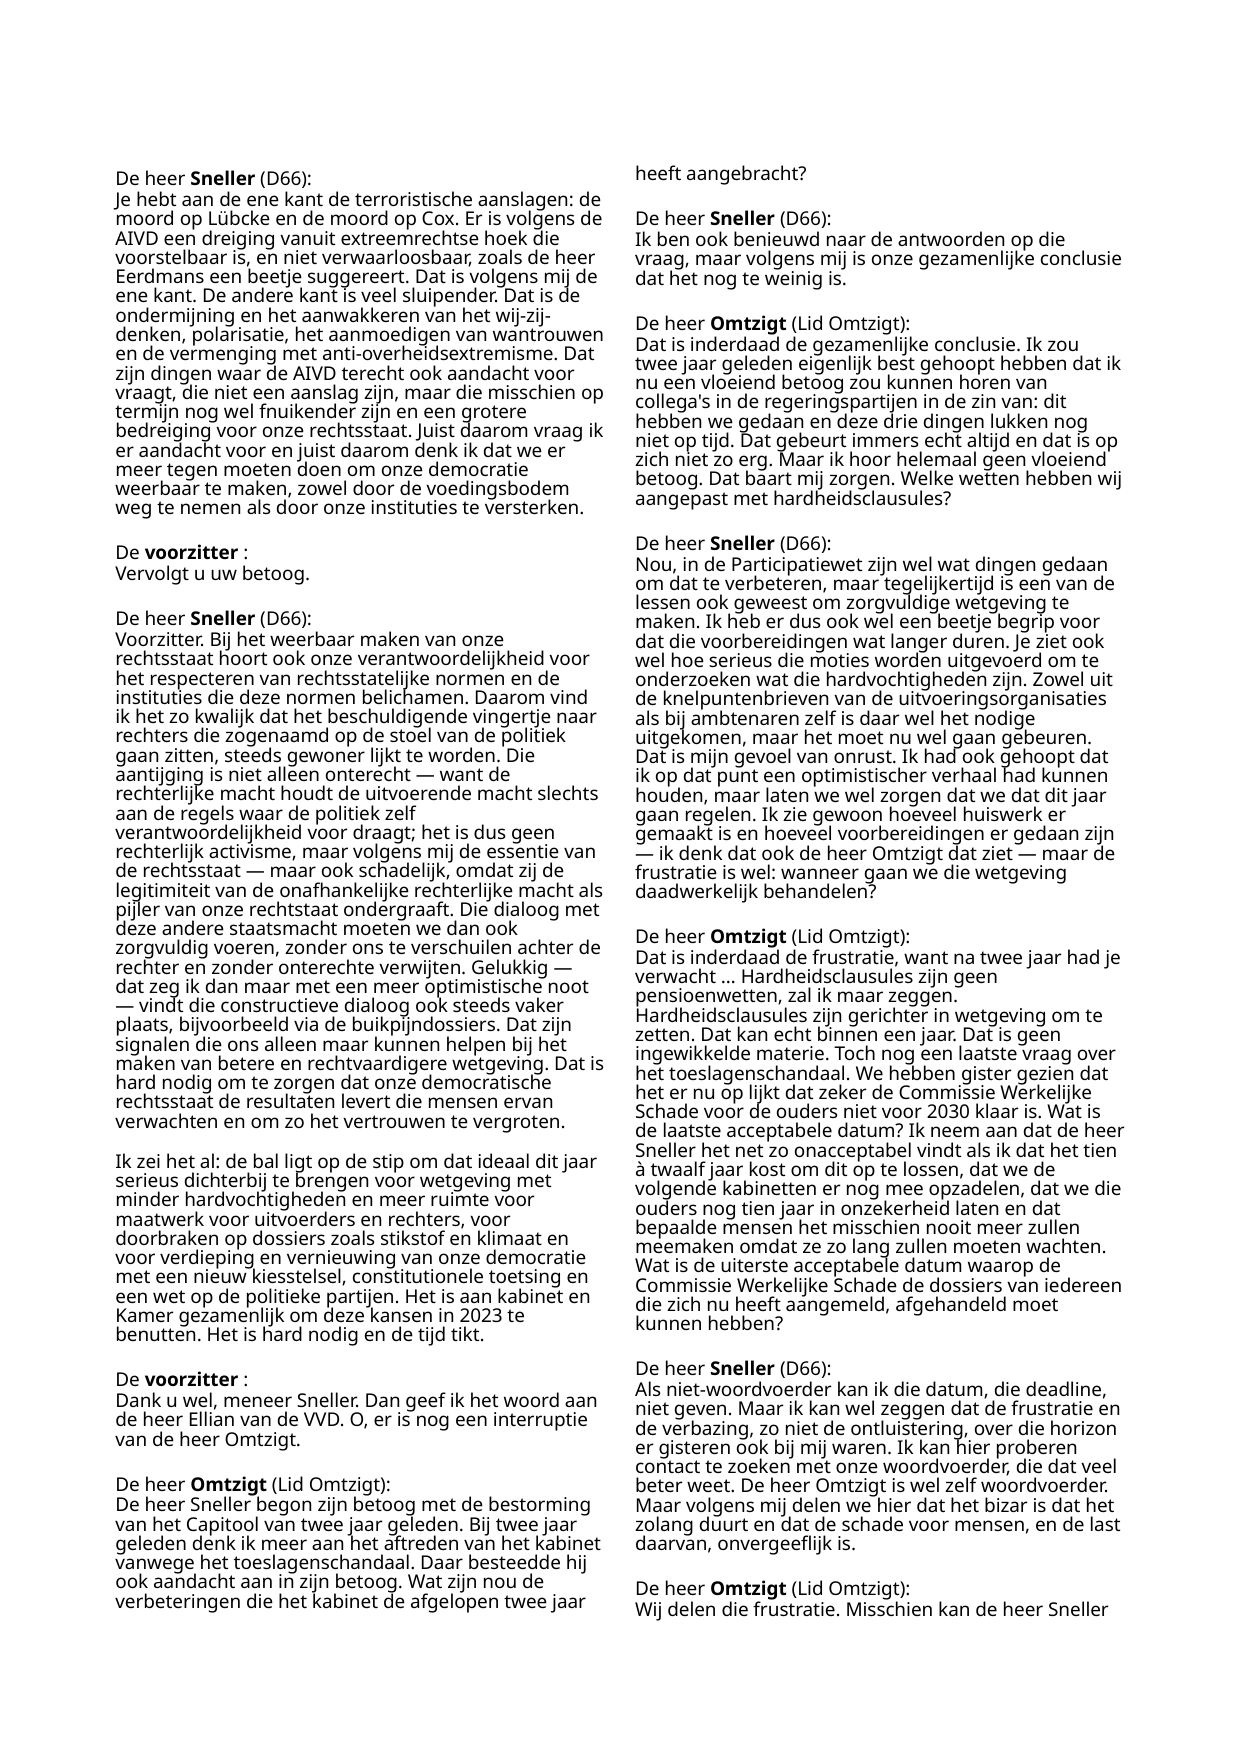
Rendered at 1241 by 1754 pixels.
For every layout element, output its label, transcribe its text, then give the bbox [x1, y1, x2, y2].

text De heer Sneller (D66): [115, 165, 605, 191]
text De heer Omtzigt (Lid Omtzigt): [635, 923, 1125, 949]
text Je hebt aan de ene kant de terroristische aanslagen: de moord op Lübcke en de moord op Cox. Er is volgens de AIVD een dreiging vanuit extreemrechtse hoek die voorstelbaar is, en niet verwaarloosbaar, zoals de heer Eerdmans een beetje suggereert. Dat is volgens mij de ene kant. De andere kant is veel sluipender. Dat is de ondermijning en het aanwakkeren van het wij-zij-denken, polarisatie, het aanmoedigen van wantrouwen en de vermenging met anti-overheidsextremisme. Dat zijn dingen waar de AIVD terecht ook aandacht voor vraagt, die niet een aanslag zijn, maar die misschien op termijn nog wel fnuikender zijn en een grotere bedreiging voor onze rechtsstaat. Juist daarom vraag ik er aandacht voor en juist daarom denk ik dat we er meer tegen moeten doen om onze democratie weerbaar te maken, zowel door de voedingsbodem weg te nemen als door onze instituties te versterken. [115, 191, 605, 519]
text Dat is inderdaad de frustratie, want na twee jaar had je verwacht … Hardheidsclausules zijn geen pensioenwetten, zal ik maar zeggen. Hardheidsclausules zijn gerichter in wetgeving om te zetten. Dat kan echt binnen een jaar. Dat is geen ingewikkelde materie. Toch nog een laatste vraag over het toeslagenschandaal. We hebben gister gezien dat het er nu op lijkt dat zeker de Commissie Werkelijke Schade voor de ouders niet voor 2030 klaar is. Wat is de laatste acceptabele datum? Ik neem aan dat de heer Sneller het net zo onacceptabel vindt als ik dat het tien à twaalf jaar kost om dit op te lossen, dat we de volgende kabinetten er nog mee opzadelen, dat we die ouders nog tien jaar in onzekerheid laten en dat bepaalde mensen het misschien nooit meer zullen meemaken omdat ze zo lang zullen moeten wachten. Wat is de uiterste acceptabele datum waarop de Commissie Werkelijke Schade de dossiers van iedereen die zich nu heeft aangemeld, afgehandeld moet kunnen hebben? [635, 949, 1125, 1334]
text Nou, in de Participatiewet zijn wel wat dingen gedaan om dat te verbeteren, maar tegelijkertijd is een van de lessen ook geweest om zorgvuldige wetgeving te maken. Ik heb er dus ook wel een beetje begrip voor dat die voorbereidingen wat langer duren. Je ziet ook wel hoe serieus die moties worden uitgevoerd om te onderzoeken wat die hardvochtigheden zijn. Zowel uit de knelpuntenbrieven van de uitvoeringsorganisaties als bij ambtenaren zelf is daar wel het nodige uitgekomen, maar het moet nu wel gaan gebeuren. Dat is mijn gevoel van onrust. Ik had ook gehoopt dat ik op dat punt een optimistischer verhaal had kunnen houden, maar laten we wel zorgen dat we dat dit jaar gaan regelen. Ik zie gewoon hoeveel huiswerk er gemaakt is en hoeveel voorbereidingen er gedaan zijn — ik denk dat ook de heer Omtzigt dat ziet — maar de frustratie is wel: wanneer gaan we die wetgeving daadwerkelijk behandelen? [635, 556, 1125, 902]
text Wij delen die frustratie. Misschien kan de heer Sneller [635, 1601, 1125, 1620]
text De heer Sneller begon zijn betoog met de bestorming van het Capitool van twee jaar geleden. Bij twee jaar geleden denk ik meer aan het aftreden van het kabinet vanwege het toeslagenschandaal. Daar besteedde hij ook aandacht aan in zijn betoog. Wat zijn nou de verbeteringen die het kabinet de afgelopen twee jaar [115, 1496, 605, 1612]
text Dank u wel, meneer Sneller. Dan geef ik het woord aan de heer Ellian van de VVD. O, er is nog een interruptie van de heer Omtzigt. [115, 1392, 605, 1450]
text heeft aangebracht? [635, 165, 1125, 184]
text Ik ben ook benieuwd naar de antwoorden op die vraag, maar volgens mij is onze gezamenlijke conclusie dat het nog te weinig is. [635, 231, 1125, 289]
text De voorzitter : [115, 1366, 605, 1392]
text De heer Sneller (D66): [635, 530, 1125, 556]
text De heer Sneller (D66): [635, 1355, 1125, 1381]
text De heer Sneller (D66): [635, 205, 1125, 231]
text Ik zei het al: de bal ligt op de stip om dat ideaal dit jaar serieus dichterbij te brengen voor wetgeving met minder hardvochtigheden en meer ruimte voor maatwerk voor uitvoerders en rechters, voor doorbraken op dossiers zoals stikstof en klimaat en voor verdieping en vernieuwing van onze democratie met een nieuw kiesstelsel, constitutionele toetsing en een wet op de politieke partijen. Het is aan kabinet en Kamer gezamenlijk om deze kansen in 2023 te benutten. Het is hard nodig en de tijd tikt. [115, 1153, 605, 1346]
text De heer Omtzigt (Lid Omtzigt): [635, 1575, 1125, 1601]
text De heer Omtzigt (Lid Omtzigt): [635, 310, 1125, 336]
text Vervolgt u uw betoog. [115, 565, 605, 584]
text Als niet-woordvoerder kan ik die datum, die deadline, niet geven. Maar ik kan wel zeggen dat de frustratie en de verbazing, zo niet de ontluistering, over die horizon er gisteren ook bij mij waren. Ik kan hier proberen contact te zoeken met onze woordvoerder, die dat veel beter weet. De heer Omtzigt is wel zelf woordvoerder. Maar volgens mij delen we hier dat het bizar is dat het zolang duurt en dat de schade voor mensen, en de last daarvan, onvergeeflijk is. [635, 1381, 1125, 1554]
text De heer Sneller (D66): [115, 605, 605, 631]
text Dat is inderdaad de gezamenlijke conclusie. Ik zou twee jaar geleden eigenlijk best gehoopt hebben dat ik nu een vloeiend betoog zou kunnen horen van collega's in de regeringspartijen in de zin van: dit hebben we gedaan en deze drie dingen lukken nog niet op tijd. Dat gebeurt immers echt altijd en dat is op zich niet zo erg. Maar ik hoor helemaal geen vloeiend betoog. Dat baart mij zorgen. Welke wetten hebben wij aangepast met hardheidsclausules? [635, 336, 1125, 509]
text De voorzitter : [115, 539, 605, 565]
text De heer Omtzigt (Lid Omtzigt): [115, 1471, 605, 1496]
text Voorzitter. Bij het weerbaar maken van onze rechtsstaat hoort ook onze verantwoordelijkheid voor het respecteren van rechtsstatelijke normen en de instituties die deze normen belichamen. Daarom vind ik het zo kwalijk dat het beschuldigende vingertje naar rechters die zogenaamd op de stoel van de politiek gaan zitten, steeds gewoner lijkt te worden. Die aantijging is niet alleen onterecht — want de rechterlijke macht houdt de uitvoerende macht slechts aan de regels waar de politiek zelf verantwoordelijkheid voor draagt; het is dus geen rechterlijk activisme, maar volgens mij de essentie van de rechtsstaat — maar ook schadelijk, omdat zij de legitimiteit van de onafhankelijke rechterlijke macht als pijler van onze rechtstaat ondergraaft. Die dialoog met deze andere staatsmacht moeten we dan ook zorgvuldig voeren, zonder ons te verschuilen achter de rechter en zonder onterechte verwijten. Gelukkig — dat zeg ik dan maar met een meer optimistische noot — vindt die constructieve dialoog ook steeds vaker plaats, bijvoorbeeld via de buikpijndossiers. Dat zijn signalen die ons alleen maar kunnen helpen bij het maken van betere en rechtvaardigere wetgeving. Dat is hard nodig om te zorgen dat onze democratische rechtsstaat de resultaten levert die mensen ervan verwachten en om zo het vertrouwen te vergroten. [115, 631, 605, 1132]
